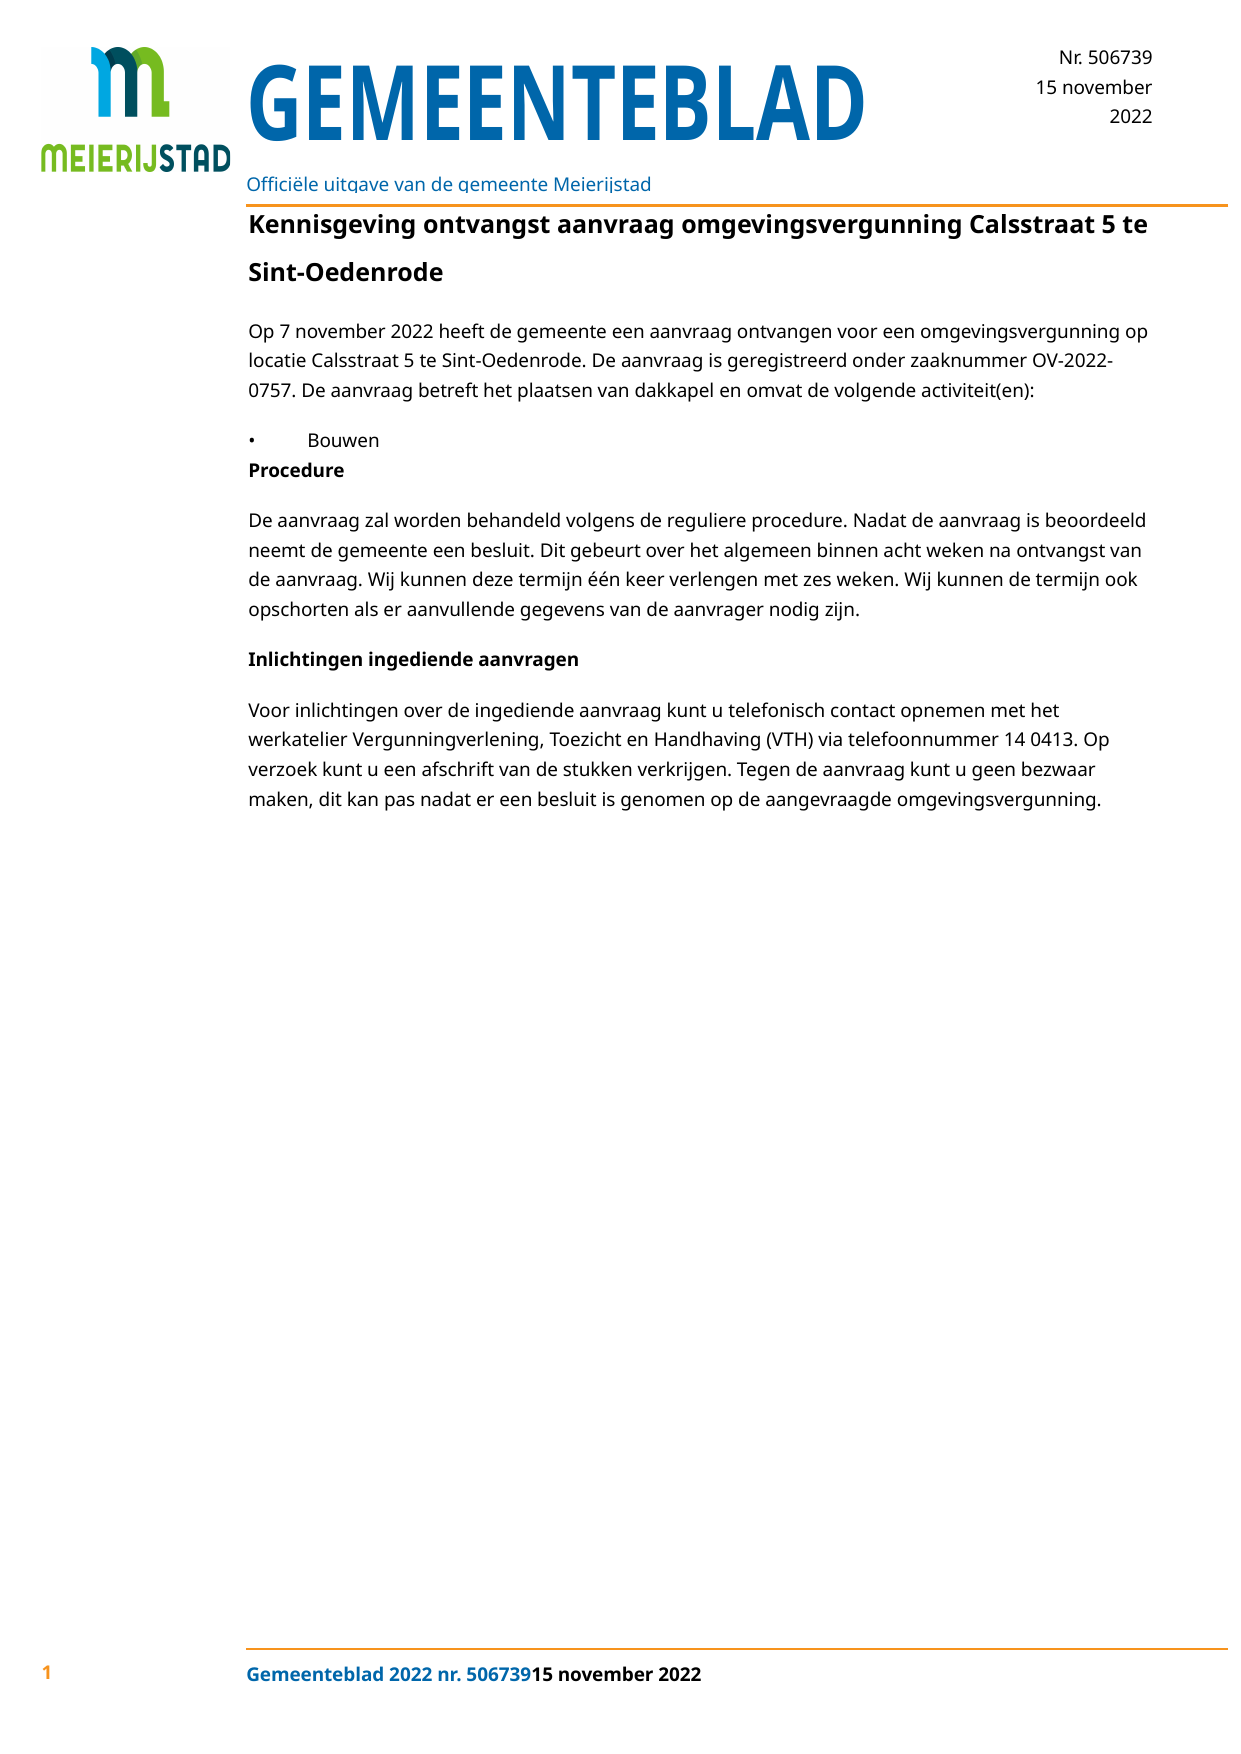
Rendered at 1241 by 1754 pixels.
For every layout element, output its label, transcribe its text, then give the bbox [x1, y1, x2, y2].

list Bouwen [248, 427, 1152, 453]
text De aanvraag zal worden behandeld volgens de reguliere procedure. Nadat de aanvraag is beoordeeld neemt de gemeente een besluit. Dit gebeurt over het algemeen binnen acht weken na ontvangst van de aanvraag. Wij kunnen deze termijn één keer verlengen met zes weken. Wij kunnen de termijn ook opschorten als er aanvullende gegevens van de aanvrager nodig zijn. [248, 507, 1152, 622]
text Inlichtingen ingediende aanvragen [248, 647, 1152, 672]
text Kennisgeving ontvangst aanvraag omgevingsvergunning Calsstraat 5 te Sint-Oedenrode [248, 207, 1152, 288]
text Voor inlichtingen over de ingediende aanvraag kunt u telefonisch contact opnemen met het werkatelier Vergunningverlening, Toezicht en Handhaving (VTH) via telefoonnummer 14 0413. Op verzoek kunt u een afschrift van de stukken verkrijgen. Tegen de aanvraag kunt u geen bezwaar maken, dit kan pas nadat er een besluit is genomen op de aangevraagde omgevingsvergunning. [248, 697, 1152, 812]
text Op 7 november 2022 heeft de gemeente een aanvraag ontvangen voor een omgevingsvergunning op locatie Calsstraat 5 te Sint-Oedenrode. De aanvraag is geregistreerd onder zaaknummer OV-2022-0757. De aanvraag betreft het plaatsen van dakkapel en omvat de volgende activiteit(en): [248, 318, 1152, 403]
picture [41, 47, 231, 172]
text Procedure [248, 457, 1152, 483]
